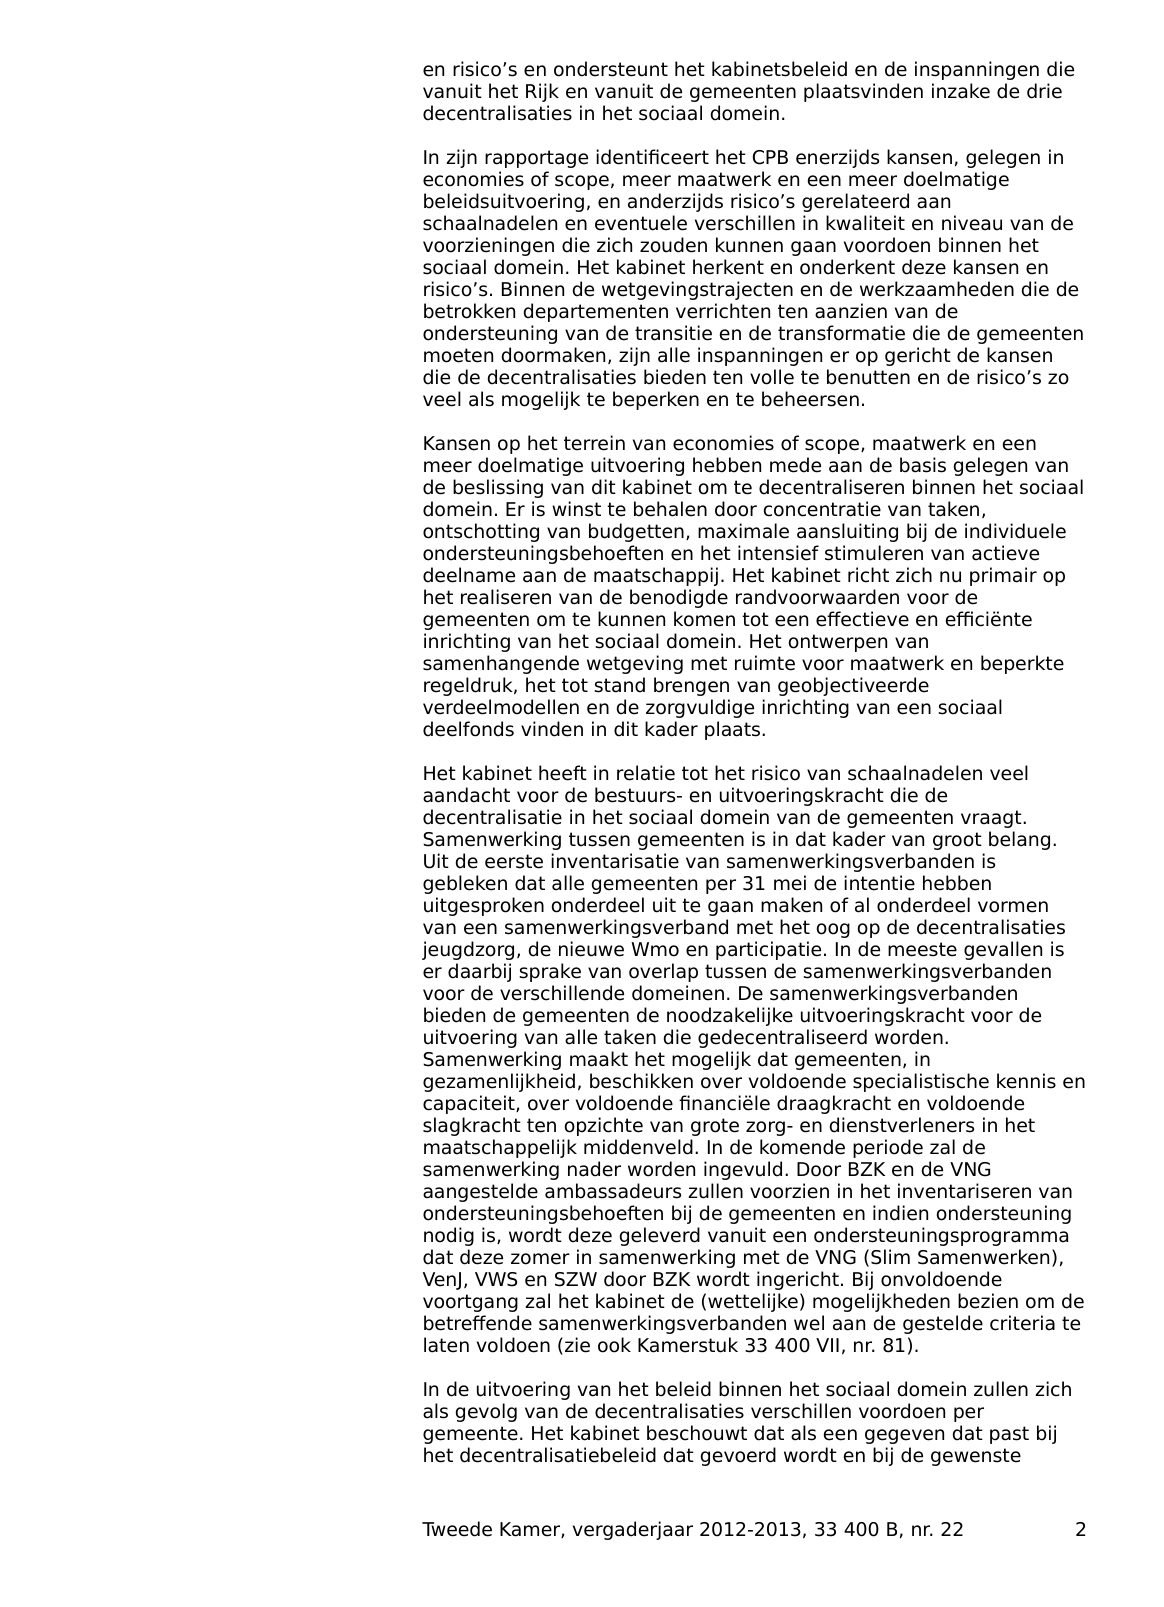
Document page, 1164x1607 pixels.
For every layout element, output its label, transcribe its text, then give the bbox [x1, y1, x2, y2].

text In zijn rapportage identificeert het CPB enerzijds kansen, gelegen in economies of scope, meer maatwerk en een meer doelmatige beleidsuitvoering, en anderzijds risico’s gerelateerd aan schaalnadelen en eventuele verschillen in kwaliteit en niveau van de voorzieningen die zich zouden kunnen gaan voordoen binnen het sociaal domein. Het kabinet herkent en onderkent deze kansen en risico’s. Binnen de wetgevingstrajecten en de werkzaamheden die de betrokken departementen verrichten ten aanzien van de ondersteuning van de transitie en de transformatie die de gemeenten moeten doormaken, zijn alle inspanningen er op gericht de kansen die de decentralisaties bieden ten volle te benutten en de risico’s zo veel als mogelijk te beperken en te beheersen. [422, 147, 1087, 411]
text In de uitvoering van het beleid binnen het sociaal domein zullen zich als gevolg van de decentralisaties verschillen voordoen per gemeente. Het kabinet beschouwt dat als een gegeven dat past bij het decentralisatiebeleid dat gevoerd wordt en bij de gewenste [422, 1379, 1087, 1467]
text Het kabinet heeft in relatie tot het risico van schaalnadelen veel aandacht voor de bestuurs- en uitvoeringskracht die de decentralisatie in het sociaal domein van de gemeenten vraagt. Samenwerking tussen gemeenten is in dat kader van groot belang. Uit de eerste inventarisatie van samenwerkingsverbanden is gebleken dat alle gemeenten per 31 mei de intentie hebben uitgesproken onderdeel uit te gaan maken of al onderdeel vormen van een samenwerkingsverband met het oog op de decentralisaties jeugdzorg, de nieuwe Wmo en participatie. In de meeste gevallen is er daarbij sprake van overlap tussen de samenwerkingsverbanden voor de verschillende domeinen. De samenwerkingsverbanden bieden de gemeenten de noodzakelijke uitvoeringskracht voor de uitvoering van alle taken die gedecentraliseerd worden. Samenwerking maakt het mogelijk dat gemeenten, in gezamenlijkheid, beschikken over voldoende specialistische kennis en capaciteit, over voldoende financiële draagkracht en voldoende slagkracht ten opzichte van grote zorg- en dienstverleners in het maatschappelijk middenveld. In de komende periode zal de samenwerking nader worden ingevuld. Door BZK en de VNG aangestelde ambassadeurs zullen voorzien in het inventariseren van ondersteuningsbehoeften bij de gemeenten en indien ondersteuning nodig is, wordt deze geleverd vanuit een ondersteuningsprogramma dat deze zomer in samenwerking met de VNG (Slim Samenwerken), VenJ, VWS en SZW door BZK wordt ingericht. Bij onvoldoende voortgang zal het kabinet de (wettelijke) mogelijkheden bezien om de betreffende samenwerkingsverbanden wel aan de gestelde criteria te laten voldoen (zie ook Kamerstuk 33 400 VII, nr. 81). [422, 763, 1087, 1356]
text Kansen op het terrein van economies of scope, maatwerk en een meer doelmatige uitvoering hebben mede aan de basis gelegen van de beslissing van dit kabinet om te decentraliseren binnen het sociaal domein. Er is winst te behalen door concentratie van taken, ontschotting van budgetten, maximale aansluiting bij de individuele ondersteuningsbehoeften en het intensief stimuleren van actieve deelname aan de maatschappij. Het kabinet richt zich nu primair op het realiseren van de benodigde randvoorwaarden voor de gemeenten om te kunnen komen tot een effectieve en efficiënte inrichting van het sociaal domein. Het ontwerpen van samenhangende wetgeving met ruimte voor maatwerk en beperkte regeldruk, het tot stand brengen van geobjectiveerde verdeelmodellen en de zorgvuldige inrichting van een sociaal deelfonds vinden in dit kader plaats. [422, 433, 1087, 741]
text en risico’s en ondersteunt het kabinetsbeleid en de inspanningen die vanuit het Rijk en vanuit de gemeenten plaatsvinden inzake de drie decentralisaties in het sociaal domein. [422, 59, 1087, 125]
